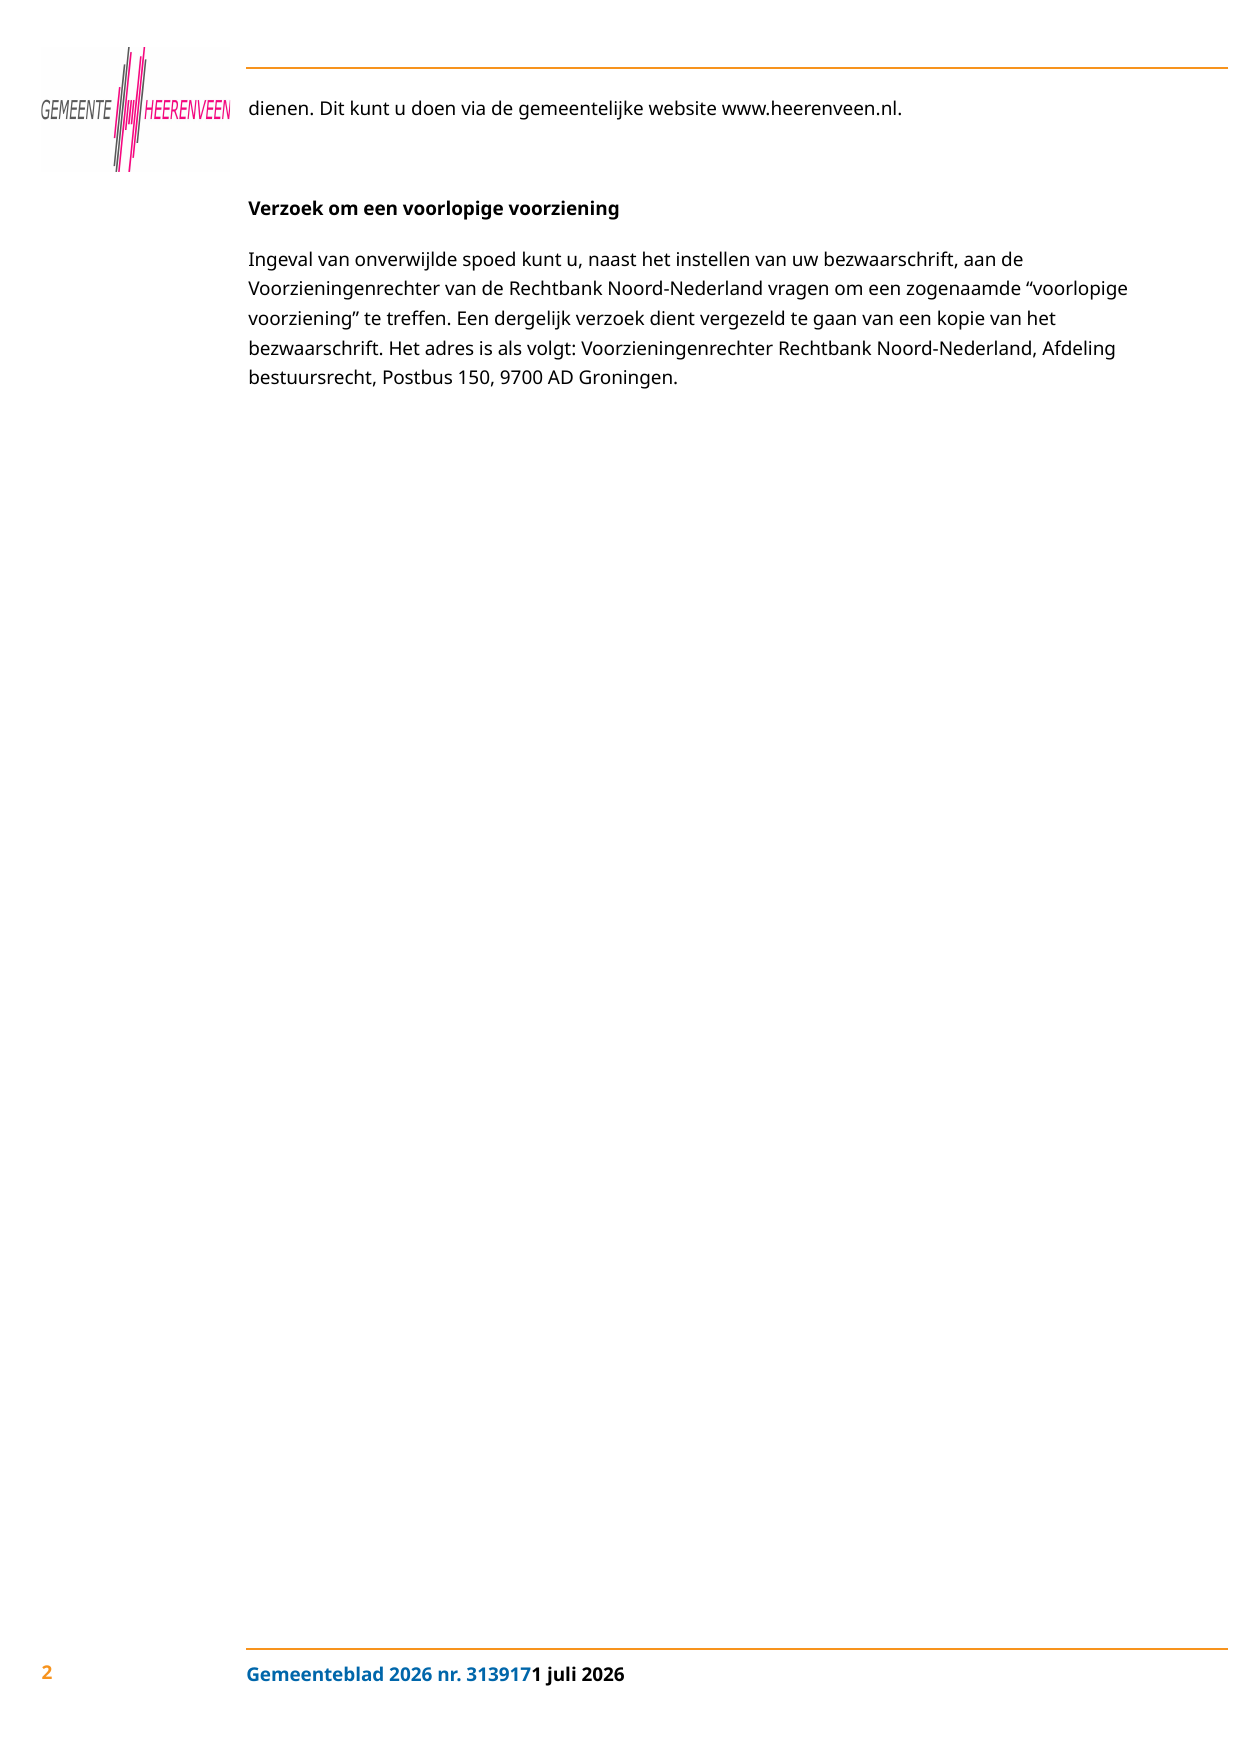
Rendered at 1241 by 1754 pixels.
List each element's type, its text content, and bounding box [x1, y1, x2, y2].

text dienen. Dit kunt u doen via de gemeentelijke website www.heerenveen.nl. [248, 95, 1152, 121]
text Verzoek om een voorlopige voorziening [248, 196, 1152, 221]
text Ingeval van onverwijlde spoed kunt u, naast het instellen van uw bezwaarschrift, aan de Voorzieningenrechter van de Rechtbank Noord-Nederland vragen om een zogenaamde “voorlopige voorziening” te treffen. Een dergelijk verzoek dient vergezeld te gaan van een kopie van het bezwaarschrift. Het adres is als volgt: Voorzieningenrechter Rechtbank Noord-Nederland, Afdeling bestuursrecht, Postbus 150, 9700 AD Groningen. [248, 246, 1152, 390]
picture [41, 47, 231, 172]
